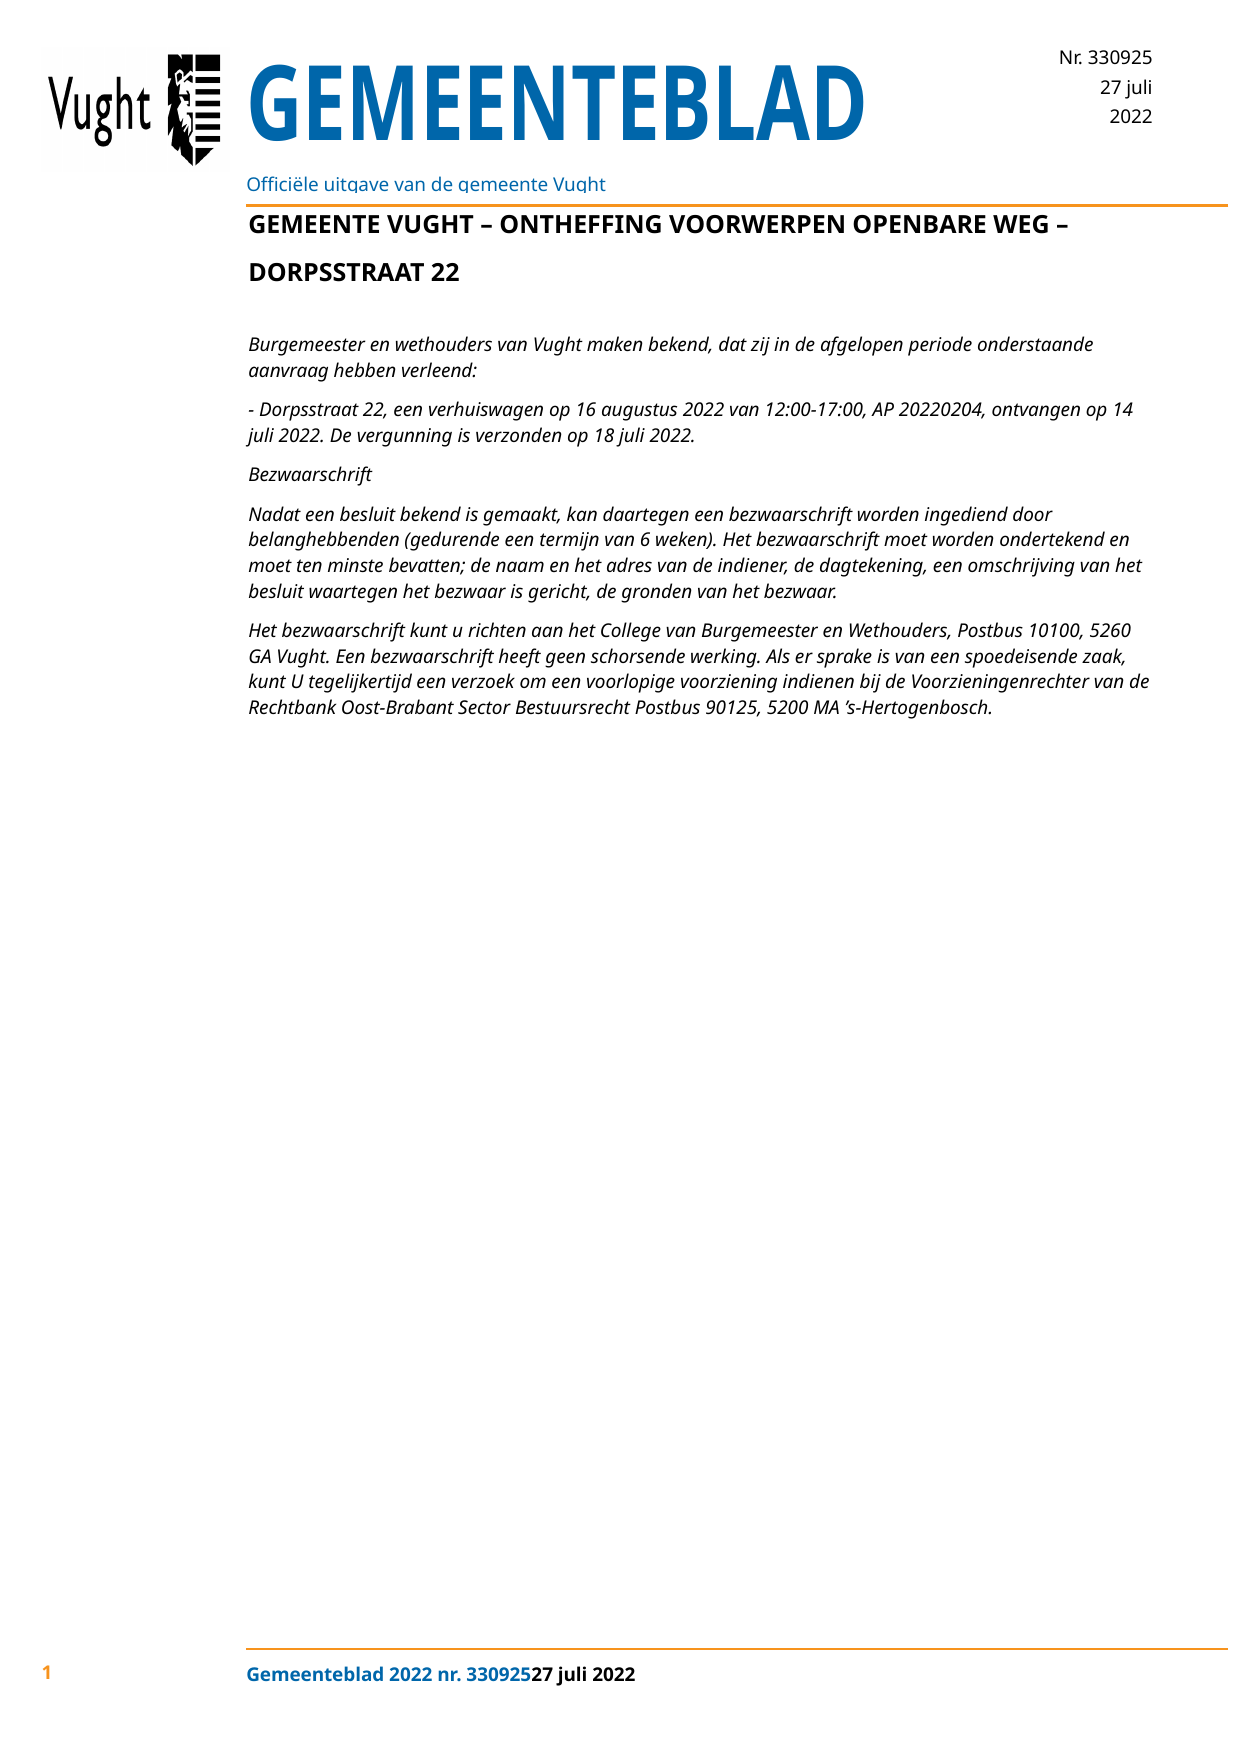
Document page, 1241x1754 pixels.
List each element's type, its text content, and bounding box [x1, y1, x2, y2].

text - Dorpsstraat 22, een verhuiswagen op 16 augustus 2022 van 12:00-17:00, AP 20220204, ontvangen op 14 juli 2022. De vergunning is verzonden op 18 juli 2022. [248, 396, 1152, 448]
text Bezwaarschrift [248, 461, 1152, 487]
text GEMEENTE VUGHT – ONTHEFFING VOORWERPEN OPENBARE WEG – DORPSSTRAAT 22 [248, 207, 1152, 288]
text Burgemeester en wethouders van Vught maken bekend, dat zij in de afgelopen periode onderstaande aanvraag hebben verleend: [248, 331, 1152, 383]
picture [41, 47, 231, 172]
text Nadat een besluit bekend is gemaakt, kan daartegen een bezwaarschrift worden ingediend door belanghebbenden (gedurende een termijn van 6 weken). Het bezwaarschrift moet worden ondertekend en moet ten minste bevatten; de naam en het adres van de indiener, de dagtekening, een omschrijving van het besluit waartegen het bezwaar is gericht, de gronden van het bezwaar. [248, 501, 1152, 604]
text Het bezwaarschrift kunt u richten aan het College van Burgemeester en Wethouders, Postbus 10100, 5260 GA Vught. Een bezwaarschrift heeft geen schorsende werking. Als er sprake is van een spoedeisende zaak, kunt U tegelijkertijd een verzoek om een voorlopige voorziening indienen bij de Voorzieningenrechter van de Rechtbank Oost-Brabant Sector Bestuursrecht Postbus 90125, 5200 MA ’s-Hertogenbosch. [248, 617, 1152, 720]
